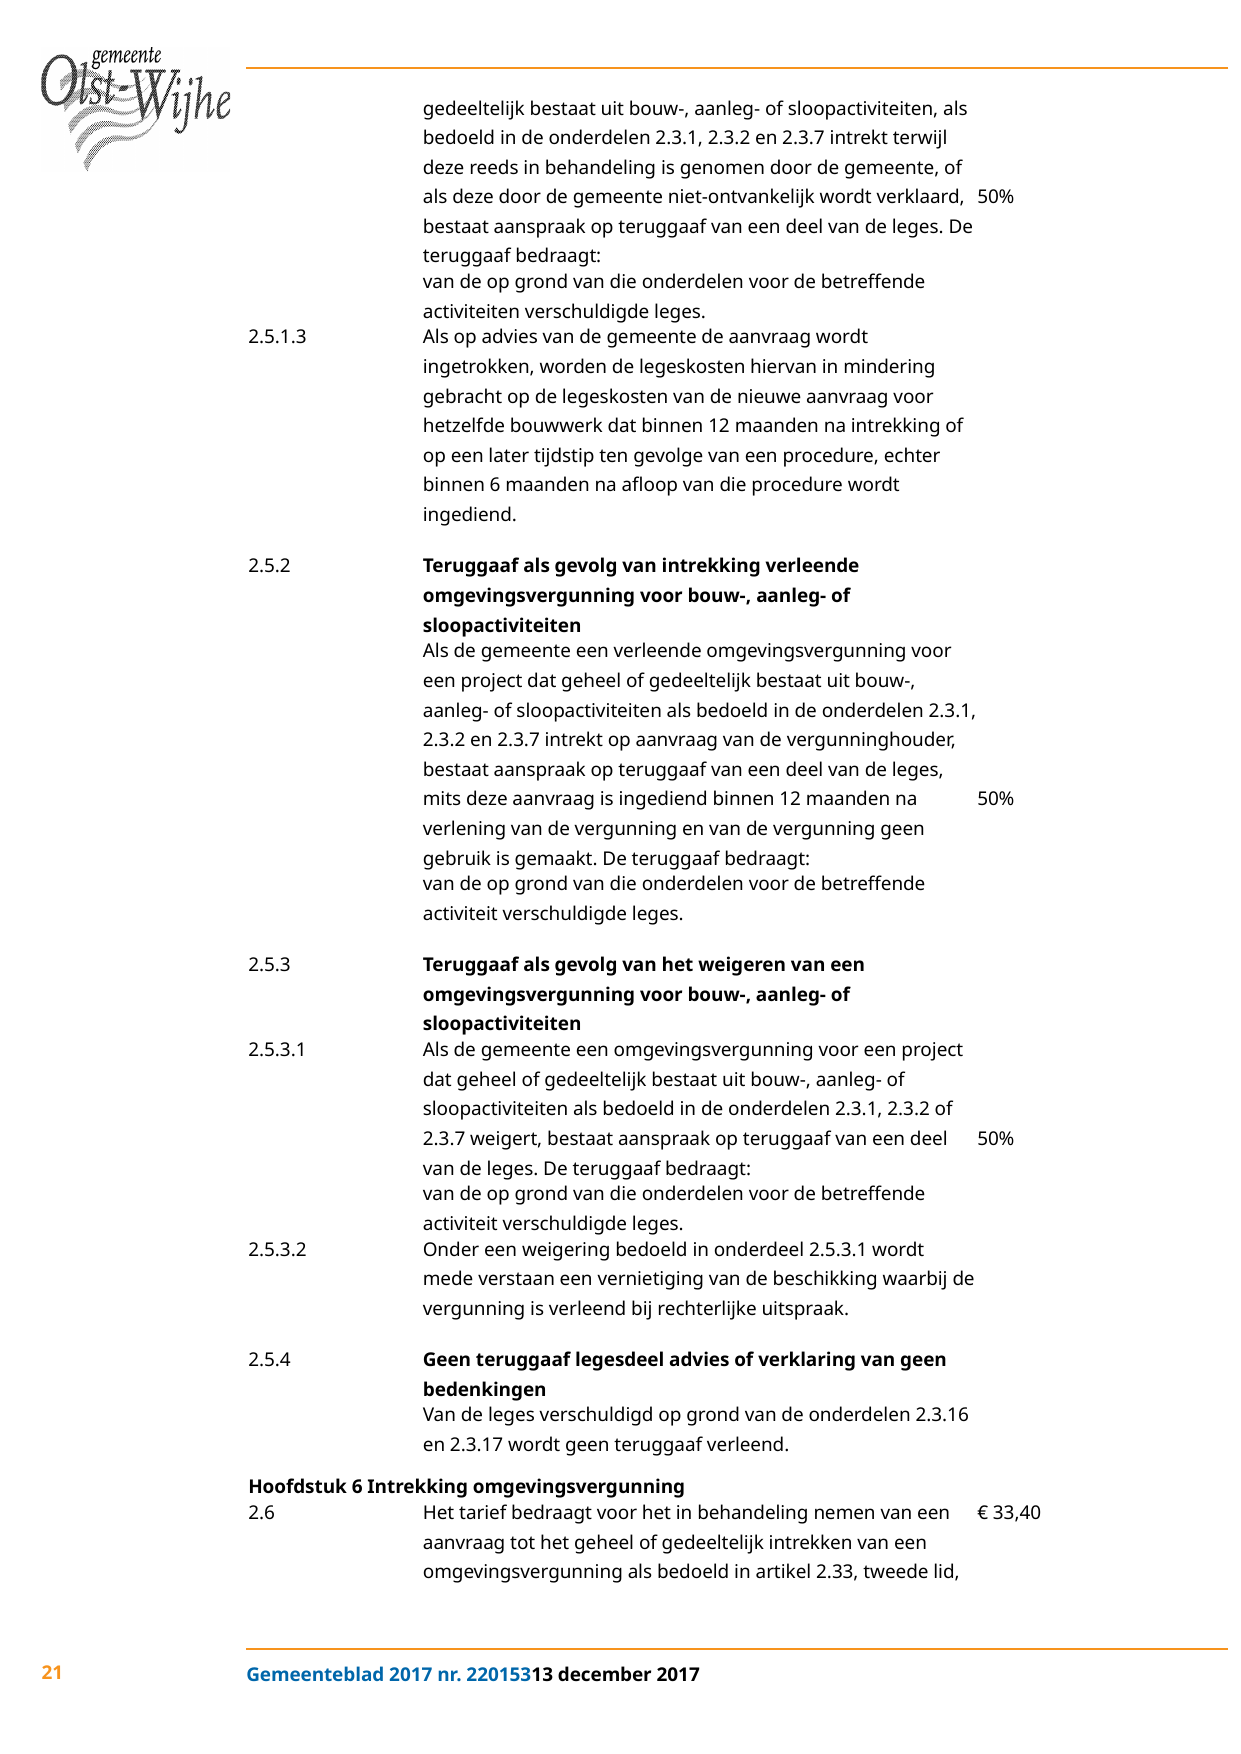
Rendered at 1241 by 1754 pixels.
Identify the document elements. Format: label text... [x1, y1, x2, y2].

table_cell 50% [977, 638, 1152, 870]
table_cell [423, 1321, 977, 1346]
table_cell gedeeltelijk bestaat uit bouw-, aanleg- of sloopactiviteiten, als bedoeld in de onderdelen 2.3.1, 2.3.2 en 2.3.7 intrekt terwijl deze reeds in behandeling is genomen door de gemeente, of als deze door de gemeente niet-ontvankelijk wordt verklaard, bestaat aanspraak op teruggaaf van een deel van de leges. De teruggaaf bedraagt: [423, 95, 977, 268]
table_cell [977, 1180, 1152, 1236]
table_header 2.6 [248, 1500, 423, 1584]
table_cell 2.5.4 [248, 1346, 423, 1402]
table_cell van de op grond van die onderdelen voor de betreffende activiteit verschuldigde leges. [423, 870, 977, 926]
table_cell Als de gemeente een omgevingsvergunning voor een project dat geheel of gedeeltelijk bestaat uit bouw-, aanleg- of sloopactiviteiten als bedoeld in de onderdelen 2.3.1, 2.3.2 of 2.3.7 weigert, bestaat aanspraak op teruggaaf van een deel van de leges. De teruggaaf bedraagt: [423, 1036, 977, 1180]
table_cell [248, 95, 423, 268]
table_cell [423, 527, 977, 553]
table_cell van de op grond van die onderdelen voor de betreffende activiteit verschuldigde leges. [423, 1180, 977, 1236]
table_cell Geen teruggaaf legesdeel advies of verklaring van geen bedenkingen [423, 1346, 977, 1402]
table_cell van de op grond van die onderdelen voor de betreffende activiteiten verschuldigde leges. [423, 269, 977, 324]
table_cell [248, 269, 423, 324]
table_cell [248, 527, 423, 553]
table_cell [977, 1346, 1152, 1402]
table_cell [977, 269, 1152, 324]
table_cell [977, 951, 1152, 1036]
table_cell 2.5.2 [248, 553, 423, 638]
table_cell [977, 527, 1152, 553]
table_cell 2.5.1.3 [248, 324, 423, 527]
table_cell [248, 1402, 423, 1457]
table_cell [248, 1321, 423, 1346]
table_cell [248, 926, 423, 951]
table_cell [977, 1402, 1152, 1457]
table_cell 2.5.3 [248, 951, 423, 1036]
table_cell Van de leges verschuldigd op grond van de onderdelen 2.3.16 en 2.3.17 wordt geen teruggaaf verleend. [423, 1402, 977, 1457]
table_cell Als op advies van de gemeente de aanvraag wordt ingetrokken, worden de legeskosten hiervan in mindering gebracht op de legeskosten van de nieuwe aanvraag voor hetzelfde bouwwerk dat binnen 12 maanden na intrekking of op een later tijdstip ten gevolge van een procedure, echter binnen 6 maanden na afloop van die procedure wordt ingediend. [423, 324, 977, 527]
table_cell 2.5.3.1 [248, 1036, 423, 1180]
table_header Het tarief bedraagt voor het in behandeling nemen van een aanvraag tot het geheel of gedeeltelijk intrekken van een omgevingsvergunning als bedoeld in artikel 2.33, tweede lid, [423, 1500, 977, 1584]
table_cell [248, 870, 423, 926]
table_header € 33,40 [977, 1500, 1152, 1584]
table_cell [977, 553, 1152, 638]
table_cell [977, 870, 1152, 926]
table_cell 2.5.3.2 [248, 1236, 423, 1321]
table_cell [423, 926, 977, 951]
text Hoofdstuk 6 Intrekking omgevingsvergunning [248, 1474, 1152, 1499]
table_cell 50% [977, 95, 1152, 268]
table_cell [977, 926, 1152, 951]
table_cell Als de gemeente een verleende omgevingsvergunning voor een project dat geheel of gedeeltelijk bestaat uit bouw-, aanleg- of sloopactiviteiten als bedoeld in de onderdelen 2.3.1, 2.3.2 en 2.3.7 intrekt op aanvraag van de vergunninghouder, bestaat aanspraak op teruggaaf van een deel van de leges, mits deze aanvraag is ingediend binnen 12 maanden na verlening van de vergunning en van de vergunning geen gebruik is gemaakt. De teruggaaf bedraagt: [423, 638, 977, 870]
picture [41, 47, 231, 172]
table_cell [977, 324, 1152, 527]
table_cell [977, 1236, 1152, 1321]
table_cell 50% [977, 1036, 1152, 1180]
table_cell Teruggaaf als gevolg van intrekking verleende omgevingsvergunning voor bouw-, aanleg- of sloopactiviteiten [423, 553, 977, 638]
table_cell [977, 1321, 1152, 1346]
table_cell Teruggaaf als gevolg van het weigeren van een omgevingsvergunning voor bouw-, aanleg- of sloopactiviteiten [423, 951, 977, 1036]
table_cell Onder een weigering bedoeld in onderdeel 2.5.3.1 wordt mede verstaan een vernietiging van de beschikking waarbij de vergunning is verleend bij rechterlijke uitspraak. [423, 1236, 977, 1321]
table_cell [248, 1180, 423, 1236]
table_cell [248, 638, 423, 870]
